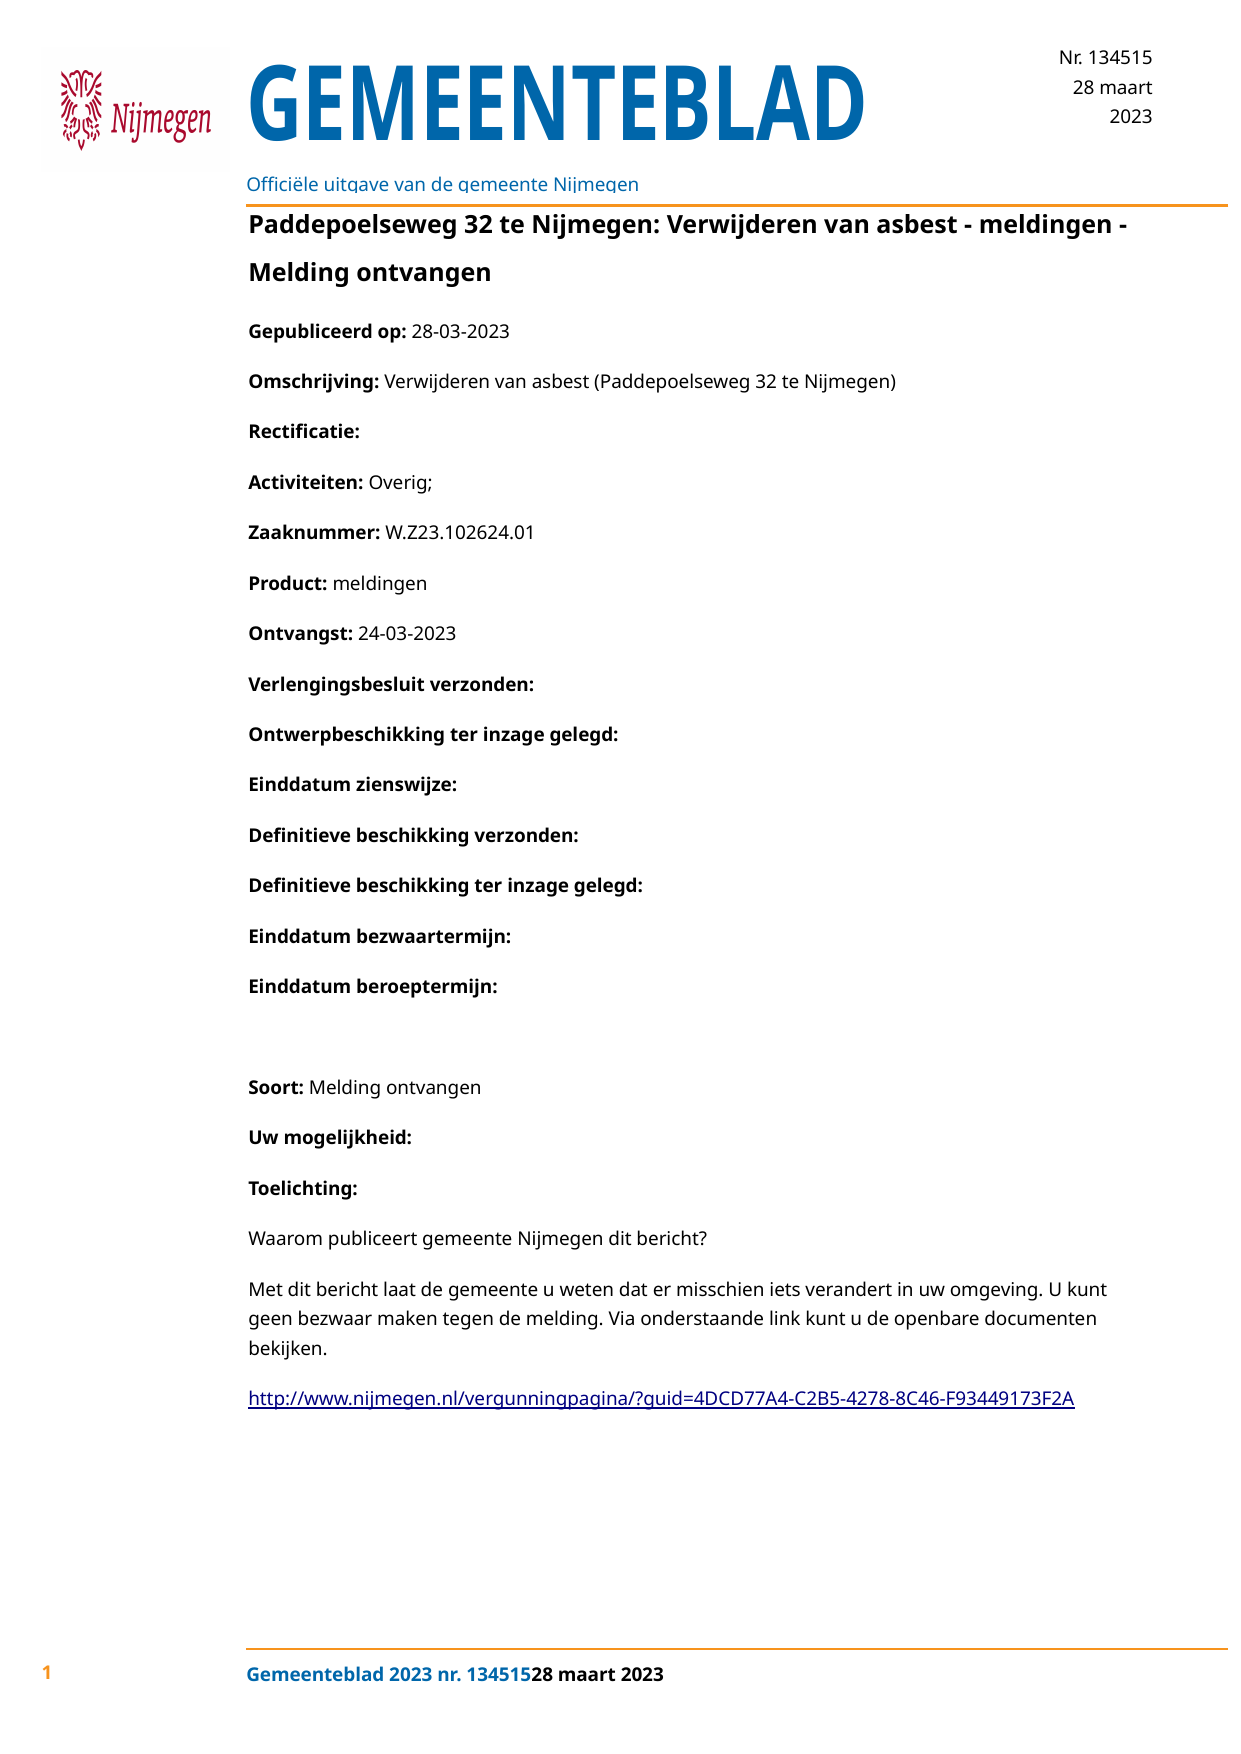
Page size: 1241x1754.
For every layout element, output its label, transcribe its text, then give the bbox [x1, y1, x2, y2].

picture [41, 47, 231, 172]
text Definitieve beschikking verzonden: [248, 822, 1152, 848]
text Einddatum bezwaartermijn: [248, 923, 1152, 949]
text Omschrijving: Verwijderen van asbest (Paddepoelseweg 32 te Nijmegen) [248, 368, 1152, 394]
text Rectificatie: [248, 419, 1152, 444]
text Toelichting: [248, 1175, 1152, 1201]
text Definitieve beschikking ter inzage gelegd: [248, 872, 1152, 898]
text Uw mogelijkheid: [248, 1124, 1152, 1150]
text Product: meldingen [248, 570, 1152, 596]
text Einddatum beroeptermijn: [248, 973, 1152, 999]
text Ontwerpbeschikking ter inzage gelegd: [248, 721, 1152, 747]
text Einddatum zienswijze: [248, 772, 1152, 797]
text http://www.nijmegen.nl/vergunningpagina/?guid=4DCD77A4-C2B5-4278-8C46-F93449173F2A [248, 1385, 1152, 1411]
text Gepubliceerd op: 28-03-2023 [248, 318, 1152, 344]
text Verlengingsbesluit verzonden: [248, 671, 1152, 697]
text Waarom publiceert gemeente Nijmegen dit bericht? [248, 1225, 1152, 1251]
text Activiteiten: Overig; [248, 469, 1152, 495]
text Zaaknummer: W.Z23.102624.01 [248, 519, 1152, 545]
text Soort: Melding ontvangen [248, 1074, 1152, 1100]
text Ontvangst: 24-03-2023 [248, 620, 1152, 646]
text Met dit bericht laat de gemeente u weten dat er misschien iets verandert in uw omgeving. U kunt geen bezwaar maken tegen de melding. Via onderstaande link kunt u de openbare documenten bekijken. [248, 1276, 1152, 1361]
text Paddepoelseweg 32 te Nijmegen: Verwijderen van asbest - meldingen - Melding ontvangen [248, 207, 1152, 288]
